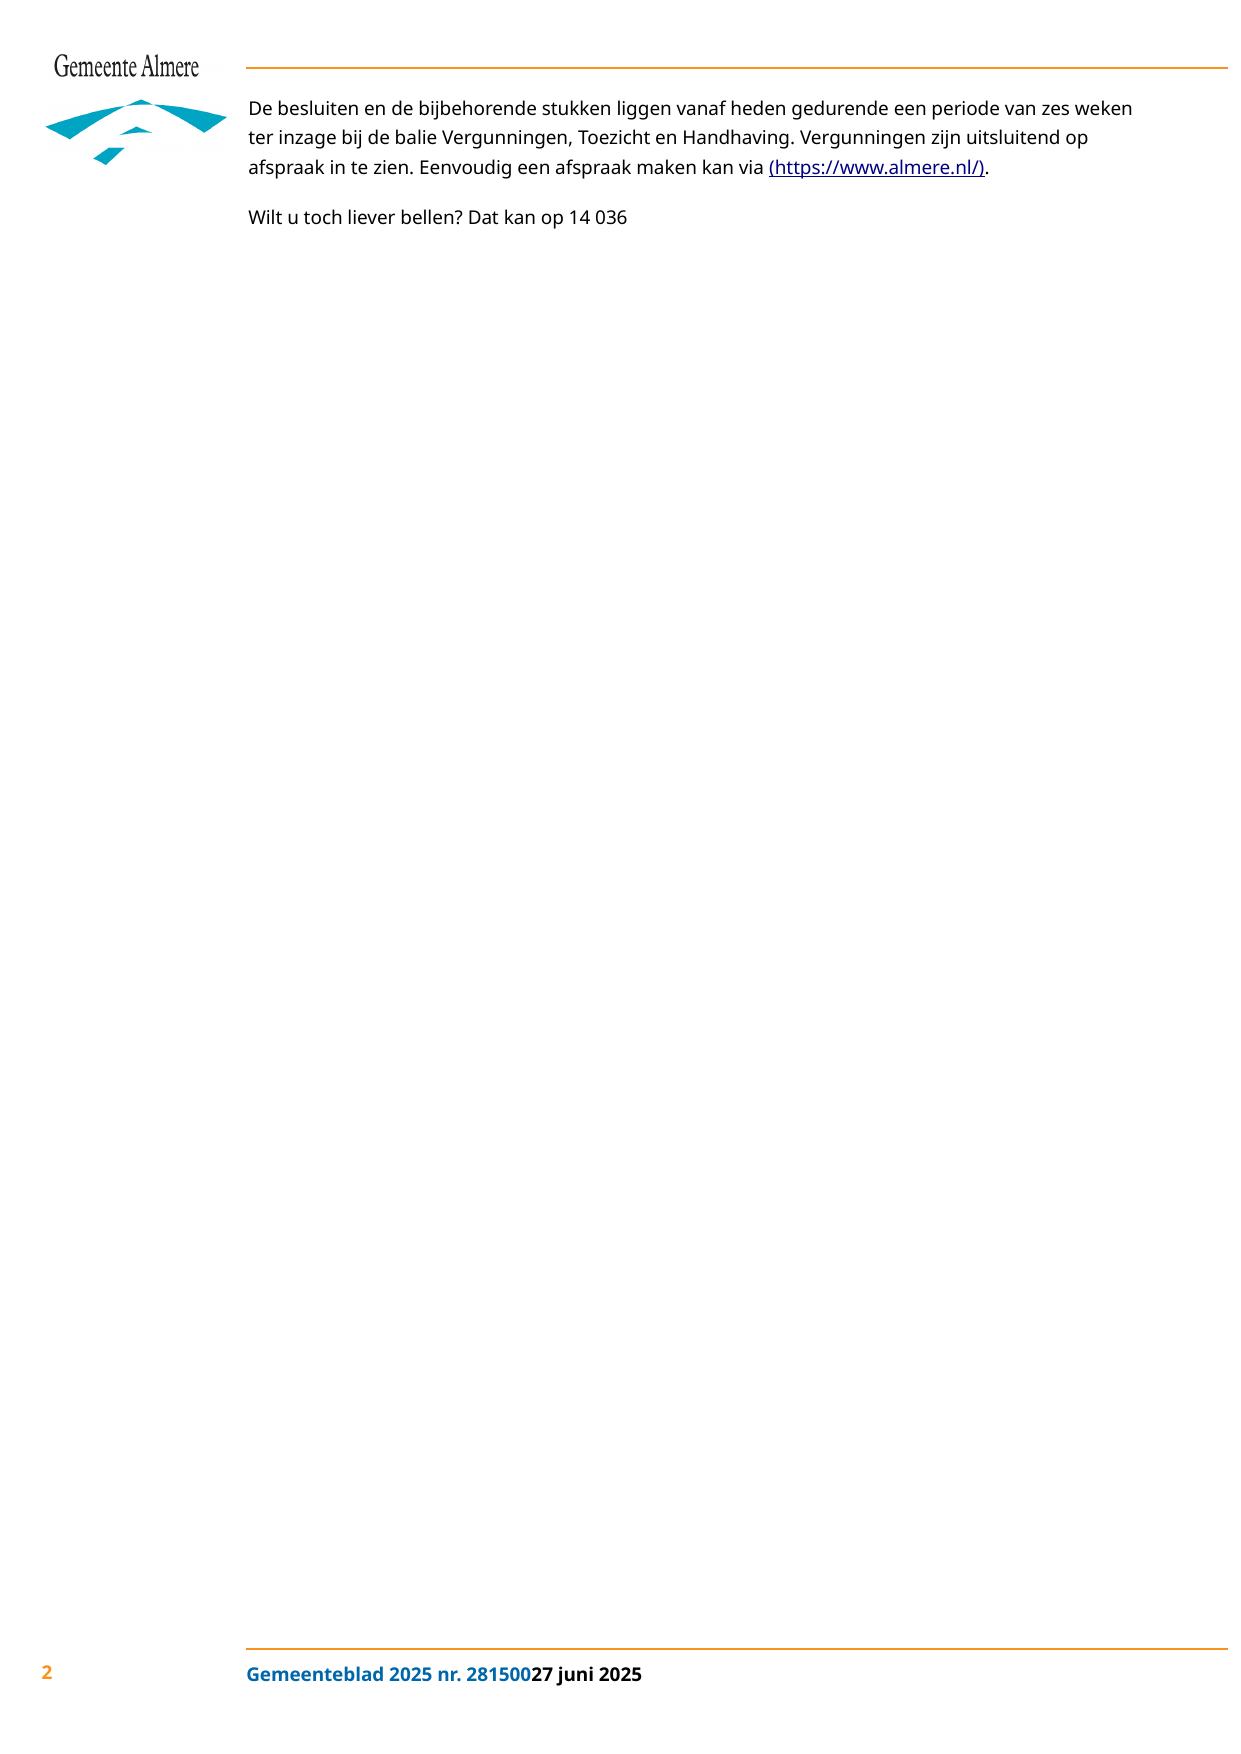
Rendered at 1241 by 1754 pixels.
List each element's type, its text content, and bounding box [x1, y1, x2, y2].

text Wilt u toch liever bellen? Dat kan op 14 036 [248, 204, 1152, 230]
picture [41, 47, 231, 172]
text De besluiten en de bijbehorende stukken liggen vanaf heden gedurende een periode van zes weken ter inzage bij de balie Vergunningen, Toezicht en Handhaving. Vergunningen zijn uitsluitend op afspraak in te zien. Eenvoudig een afspraak maken kan via (https://www.almere.nl/). [248, 95, 1152, 180]
